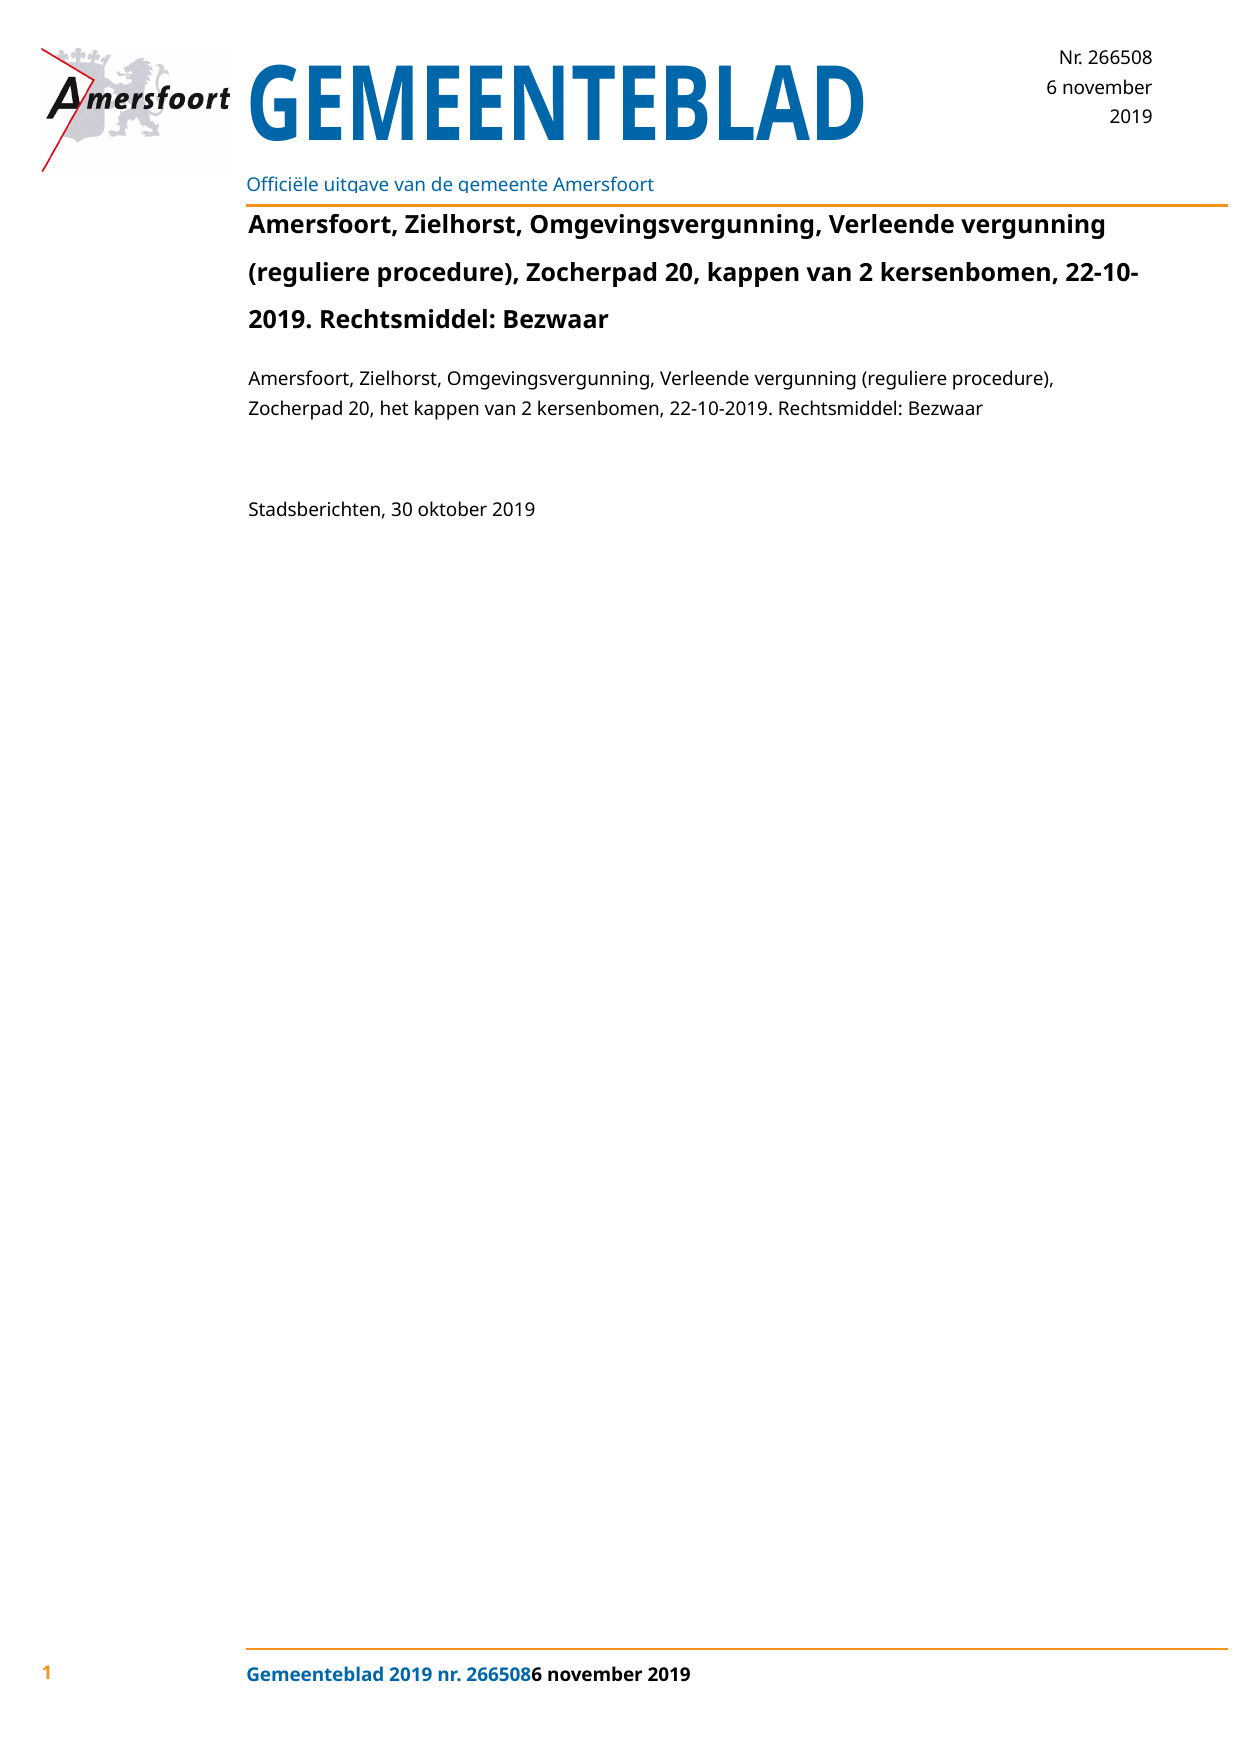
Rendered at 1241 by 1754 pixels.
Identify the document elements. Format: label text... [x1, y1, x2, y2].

text Amersfoort, Zielhorst, Omgevingsvergunning, Verleende vergunning (reguliere procedure), Zocherpad 20, kappen van 2 kersenbomen, 22-10-2019. Rechtsmiddel: Bezwaar [248, 207, 1152, 336]
text Stadsberichten, 30 oktober 2019 [248, 496, 1152, 522]
text Amersfoort, Zielhorst, Omgevingsvergunning, Verleende vergunning (reguliere procedure), Zocherpad 20, het kappen van 2 kersenbomen, 22-10-2019. Rechtsmiddel: Bezwaar [248, 366, 1152, 421]
picture [41, 47, 231, 172]
